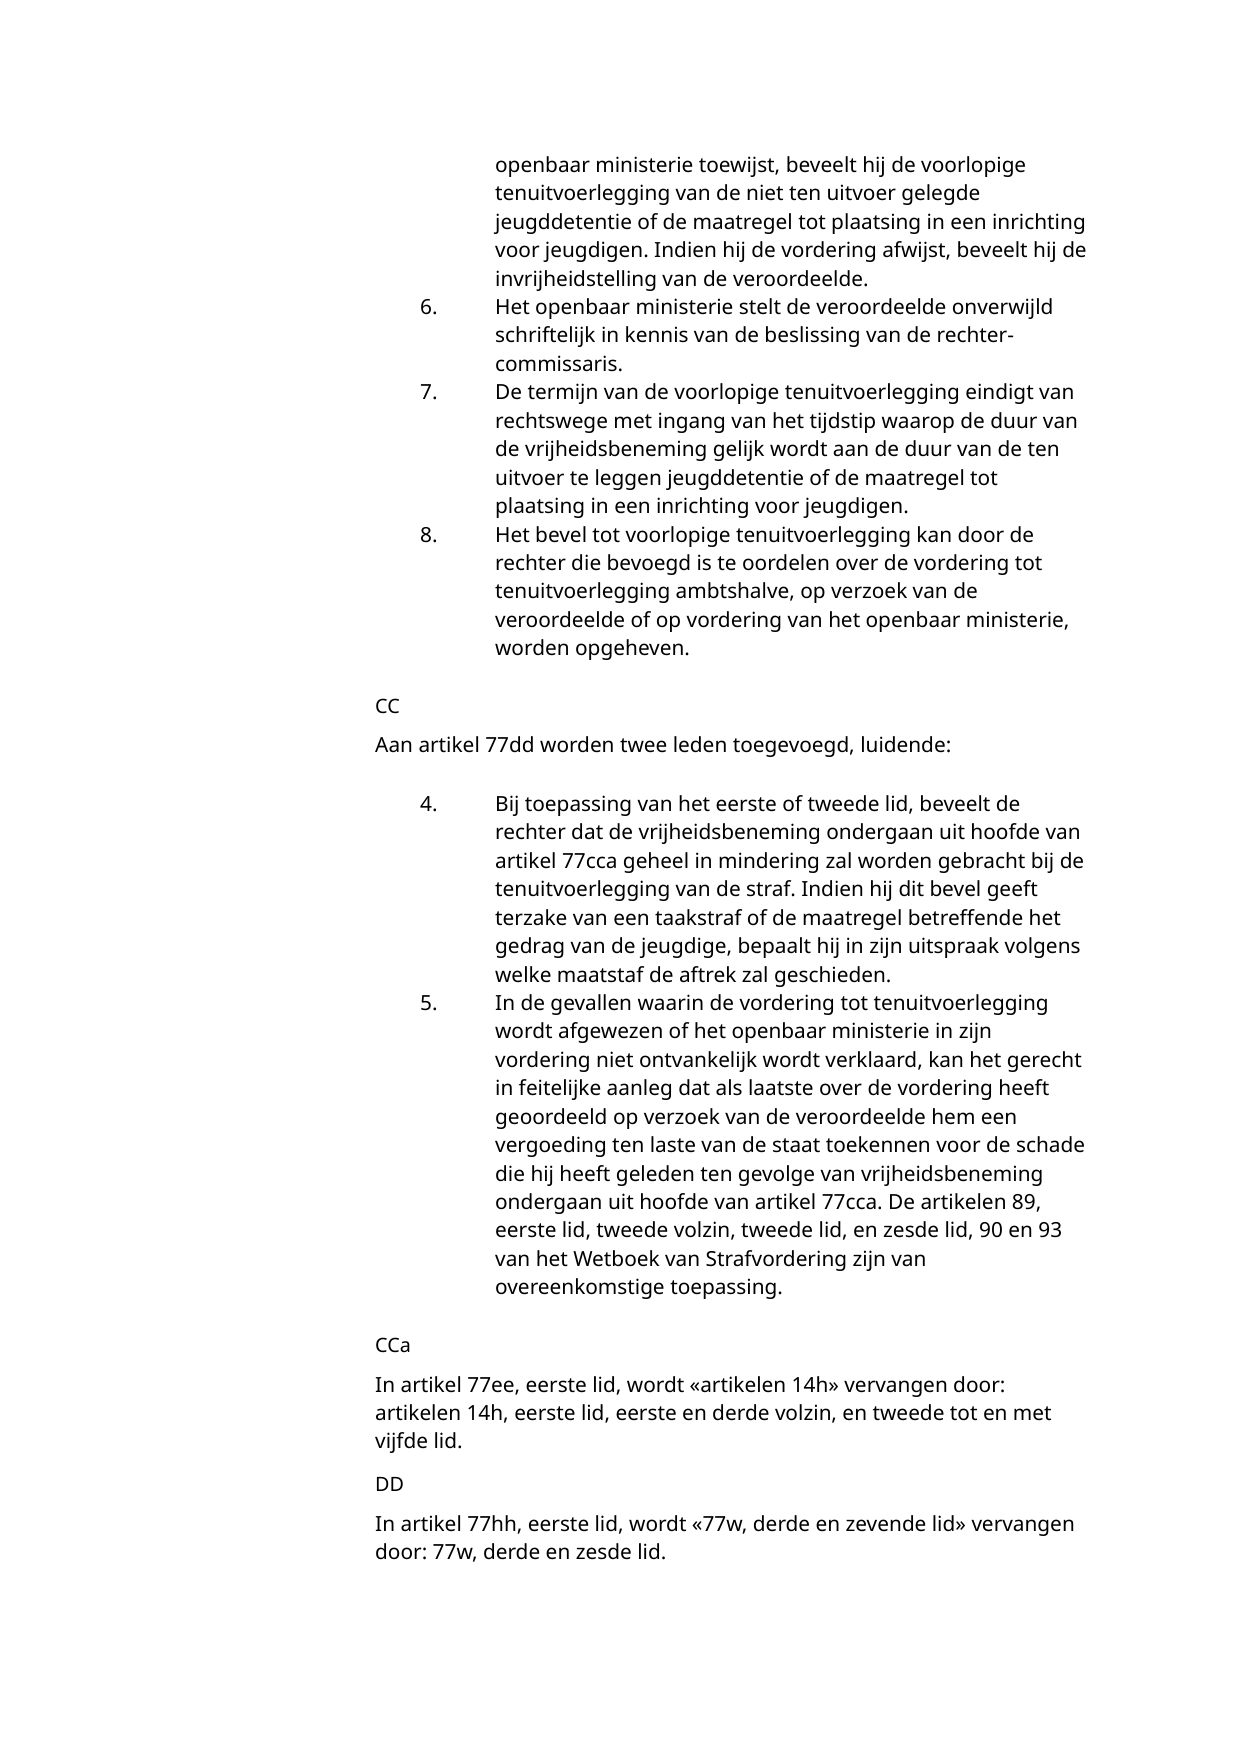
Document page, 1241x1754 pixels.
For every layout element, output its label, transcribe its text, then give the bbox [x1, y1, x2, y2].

text DD [375, 1470, 1090, 1497]
list De termijn van de voorlopige tenuitvoerlegging eindigt van rechtswege met ingang van het tijdstip waarop de duur van de vrijheidsbeneming gelijk wordt aan de duur van de ten uitvoer te leggen jeugddetentie of de maatregel tot plaatsing in een inrichting voor jeugdigen. [420, 377, 1090, 520]
text Aan artikel 77dd worden twee leden toegevoegd, luidende: [375, 731, 1090, 759]
list In de gevallen waarin de vordering tot tenuitvoerlegging wordt afgewezen of het openbaar ministerie in zijn vordering niet ontvankelijk wordt verklaard, kan het gerecht in feitelijke aanleg dat als laatste over de vordering heeft geoordeeld op verzoek van de veroordeelde hem een vergoeding ten laste van de staat toekennen voor de schade die hij heeft geleden ten gevolge van vrijheidsbeneming ondergaan uit hoofde van artikel 77cca. De artikelen 89, eerste lid, tweede volzin, tweede lid, en zesde lid, 90 en 93 van het Wetboek van Strafvordering zijn van overeenkomstige toepassing. [420, 988, 1090, 1301]
text CC [375, 692, 1090, 719]
text In artikel 77ee, eerste lid, wordt «artikelen 14h» vervangen door: artikelen 14h, eerste lid, eerste en derde volzin, en tweede tot en met vijfde lid. [375, 1370, 1090, 1455]
text In artikel 77hh, eerste lid, wordt «77w, derde en zevende lid» vervangen door: 77w, derde en zesde lid. [375, 1509, 1090, 1566]
text CCa [375, 1331, 1090, 1358]
list openbaar ministerie toewijst, beveelt hij de voorlopige tenuitvoerlegging van de niet ten uitvoer gelegde jeugddetentie of de maatregel tot plaatsing in een inrichting voor jeugdigen. Indien hij de vordering afwijst, beveelt hij de invrijheidstelling van de veroordeelde. [420, 150, 1090, 292]
list Bij toepassing van het eerste of tweede lid, beveelt de rechter dat de vrijheidsbeneming ondergaan uit hoofde van artikel 77cca geheel in mindering zal worden gebracht bij de tenuitvoerlegging van de straf. Indien hij dit bevel geeft terzake van een taakstraf of de maatregel betreffende het gedrag van de jeugdige, bepaalt hij in zijn uitspraak volgens welke maatstaf de aftrek zal geschieden. [420, 789, 1090, 988]
list Het openbaar ministerie stelt de veroordeelde onverwijld schriftelijk in kennis van de beslissing van de rechter-commissaris. [420, 292, 1090, 377]
list Het bevel tot voorlopige tenuitvoerlegging kan door de rechter die bevoegd is te oordelen over de vordering tot tenuitvoerlegging ambtshalve, op verzoek van de veroordeelde of op vordering van het openbaar ministerie, worden opgeheven. [420, 520, 1090, 662]
